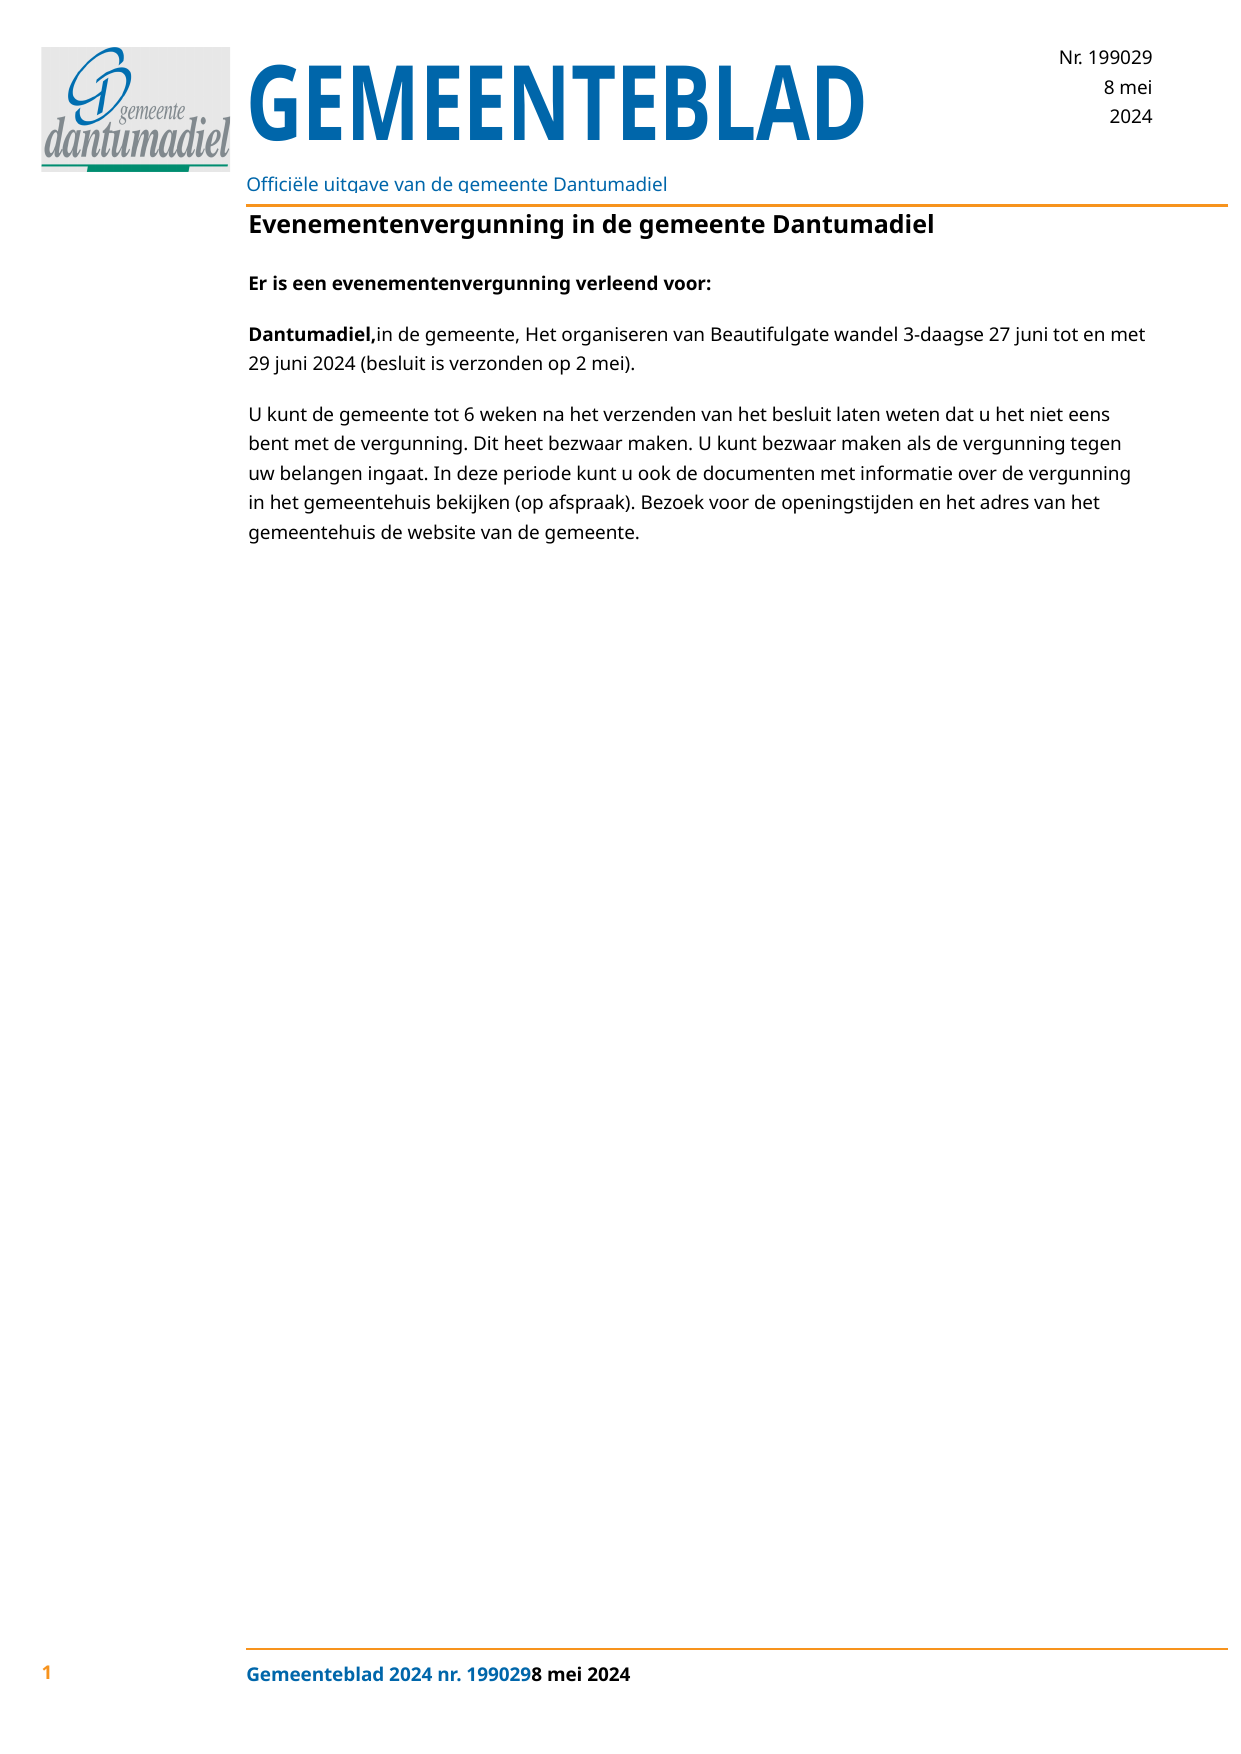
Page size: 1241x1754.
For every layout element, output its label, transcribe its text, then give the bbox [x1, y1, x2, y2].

text Dantumadiel,in de gemeente, Het organiseren van Beautifulgate wandel 3-daagse 27 juni tot en met 29 juni 2024 (besluit is verzonden op 2 mei). [248, 321, 1152, 376]
text Evenementenvergunning in de gemeente Dantumadiel [248, 207, 1152, 241]
text U kunt de gemeente tot 6 weken na het verzenden van het besluit laten weten dat u het niet eens bent met de vergunning. Dit heet bezwaar maken. U kunt bezwaar maken als de vergunning tegen uw belangen ingaat. In deze periode kunt u ook de documenten met informatie over de vergunning in het gemeentehuis bekijken (op afspraak). Bezoek voor de openingstijden en het adres van het gemeentehuis de website van de gemeente. [248, 401, 1152, 545]
text Er is een evenementenvergunning verleend voor: [248, 270, 1152, 296]
picture [41, 47, 231, 172]
